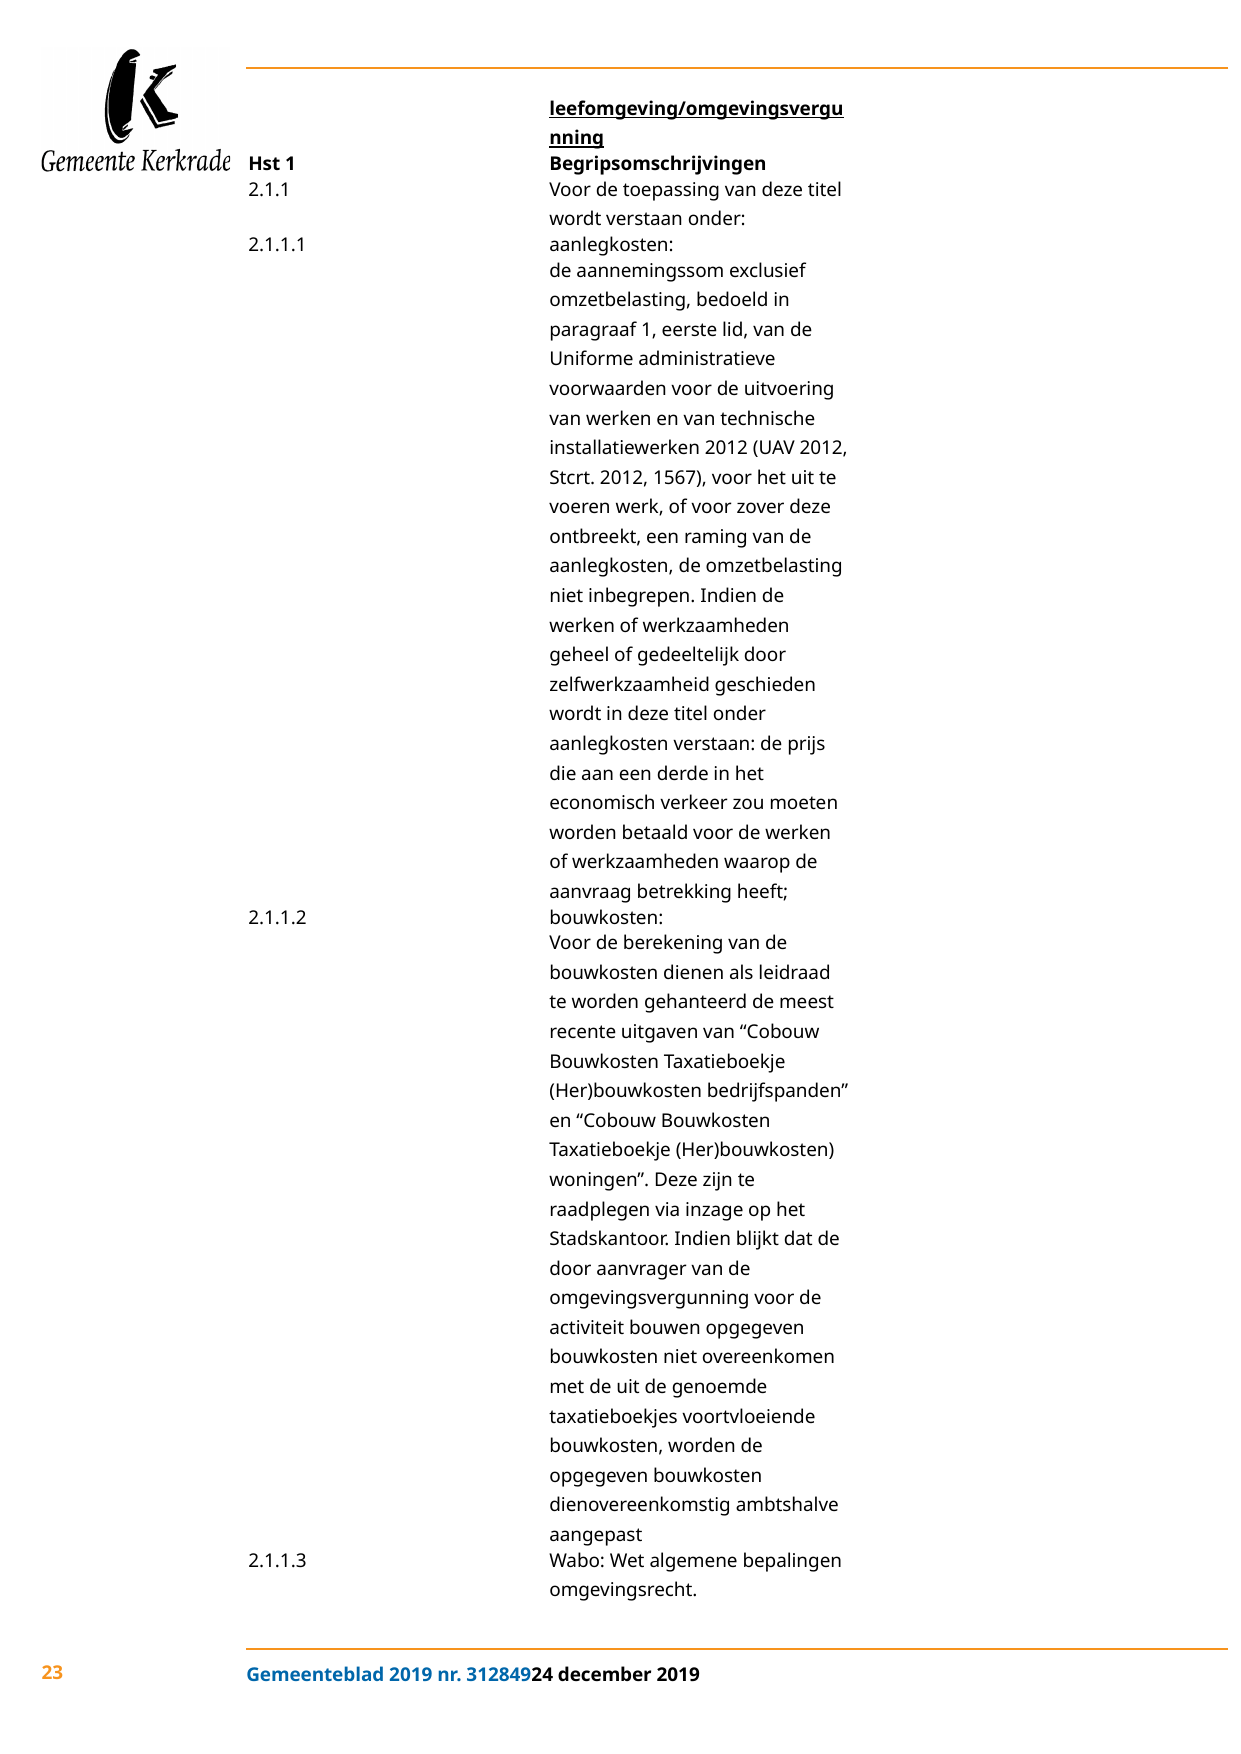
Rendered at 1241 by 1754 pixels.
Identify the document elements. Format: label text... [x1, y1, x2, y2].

table_header [850, 95, 1152, 150]
table_cell [248, 930, 549, 1547]
table_cell 2.1.1.3 [248, 1547, 549, 1602]
picture [41, 47, 231, 172]
table_cell [850, 231, 1152, 257]
table_cell [248, 257, 549, 904]
table_cell Begripsomschrijvingen [549, 150, 850, 176]
table_cell Voor de toepassing van deze titel wordt verstaan onder: [549, 176, 850, 231]
table_cell 2.1.1 [248, 176, 549, 231]
table_cell [850, 150, 1152, 176]
table_cell aanlegkosten: [549, 231, 850, 257]
table_cell de aannemingssom exclusief omzetbelasting, bedoeld in paragraaf 1, eerste lid, van de Uniforme administratieve voorwaarden voor de uitvoering van werken en van technische installatiewerken 2012 (UAV 2012, Stcrt. 2012, 1567), voor het uit te voeren werk, of voor zover deze ontbreekt, een raming van de aanlegkosten, de omzetbelasting niet inbegrepen. Indien de werken of werkzaamheden geheel of gedeeltelijk door zelfwerkzaamheid geschieden wordt in deze titel onder aanlegkosten verstaan: de prijs die aan een derde in het economisch verkeer zou moeten worden betaald voor de werken of werkzaamheden waarop de aanvraag betrekking heeft; [549, 257, 850, 904]
table_cell [850, 176, 1152, 231]
table_header [248, 95, 549, 150]
table_cell Hst 1 [248, 150, 549, 176]
table_cell [850, 1547, 1152, 1602]
table_cell 2.1.1.2 [248, 904, 549, 929]
table_cell [850, 930, 1152, 1547]
table_header leefomgeving/omgevingsvergunning [549, 95, 850, 150]
table_cell Wabo: Wet algemene bepalingen omgevingsrecht. [549, 1547, 850, 1602]
table_cell bouwkosten: [549, 904, 850, 929]
table_cell 2.1.1.1 [248, 231, 549, 257]
table_cell [850, 904, 1152, 929]
table_cell Voor de berekening van de bouwkosten dienen als leidraad te worden gehanteerd de meest recente uitgaven van “Cobouw Bouwkosten Taxatieboekje (Her)bouwkosten bedrijfspanden” en “Cobouw Bouwkosten Taxatieboekje (Her)bouwkosten) woningen”. Deze zijn te raadplegen via inzage op het Stadskantoor. Indien blijkt dat de door aanvrager van de omgevingsvergunning voor de activiteit bouwen opgegeven bouwkosten niet overeenkomen met de uit de genoemde taxatieboekjes voortvloeiende bouwkosten, worden de opgegeven bouwkosten dienovereenkomstig ambtshalve aangepast [549, 930, 850, 1547]
table_cell [850, 257, 1152, 904]
